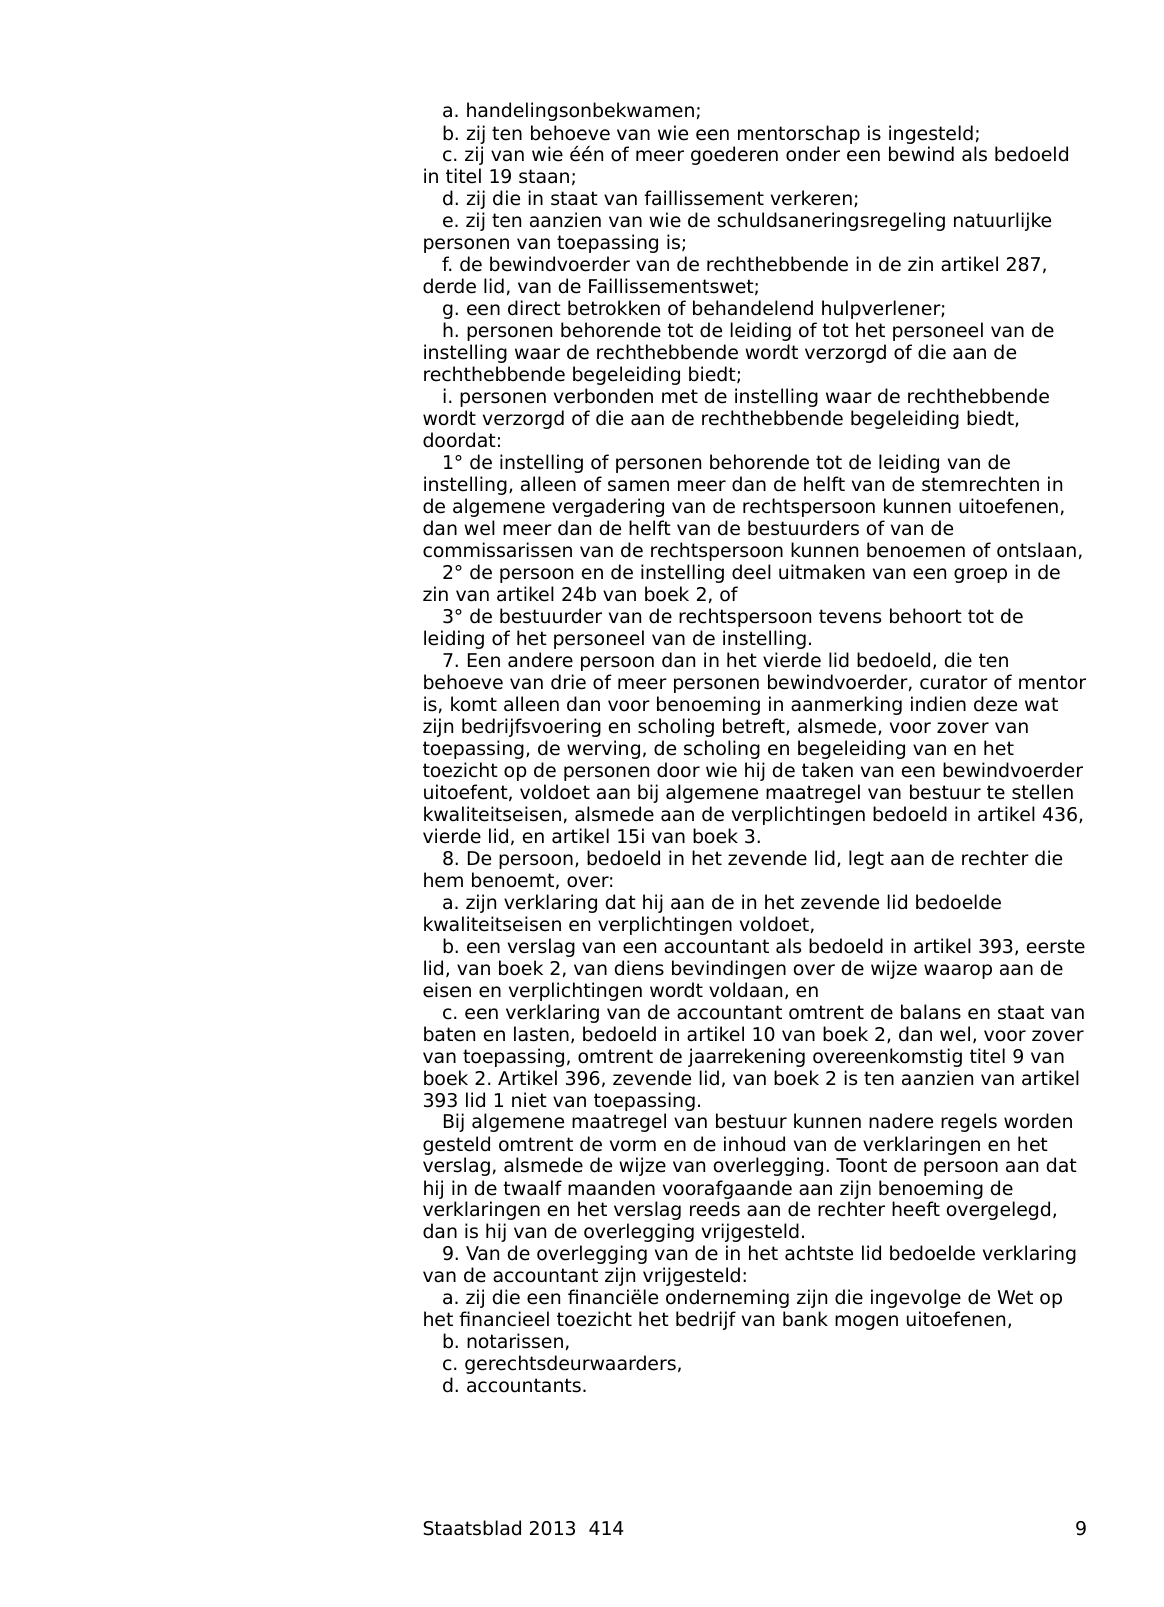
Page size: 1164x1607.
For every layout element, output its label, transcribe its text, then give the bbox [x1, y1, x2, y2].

text Bij algemene maatregel van bestuur kunnen nadere regels worden gesteld omtrent de vorm en de inhoud van de verklaringen en het verslag, alsmede de wijze van overlegging. Toont de persoon aan dat hij in de twaalf maanden voorafgaande aan zijn benoeming de verklaringen en het verslag reeds aan de rechter heeft overgelegd, dan is hij van de overlegging vrijgesteld. [422, 1111, 1087, 1243]
text d. accountants. [422, 1375, 1087, 1397]
text d. zij die in staat van faillissement verkeren; [422, 188, 1087, 210]
text a. zij die een financiële onderneming zijn die ingevolge de Wet op het financieel toezicht het bedrijf van bank mogen uitoefenen, [422, 1287, 1087, 1331]
text 8. De persoon, bedoeld in het zevende lid, legt aan de rechter die hem benoemt, over: [422, 848, 1087, 892]
text 3° de bestuurder van de rechtspersoon tevens behoort tot de leiding of het personeel van de instelling. [422, 606, 1087, 650]
text c. zij van wie één of meer goederen onder een bewind als bedoeld in titel 19 staan; [422, 144, 1087, 188]
text c. een verklaring van de accountant omtrent de balans en staat van baten en lasten, bedoeld in artikel 10 van boek 2, dan wel, voor zover van toepassing, omtrent de jaarrekening overeenkomstig titel 9 van boek 2. Artikel 396, zevende lid, van boek 2 is ten aanzien van artikel 393 lid 1 niet van toepassing. [422, 1002, 1087, 1111]
text g. een direct betrokken of behandelend hulpverlener; [422, 298, 1087, 320]
text c. gerechtsdeurwaarders, [422, 1353, 1087, 1375]
text 2° de persoon en de instelling deel uitmaken van een groep in de zin van artikel 24b van boek 2, of [422, 562, 1087, 606]
text i. personen verbonden met de instelling waar de rechthebbende wordt verzorgd of die aan de rechthebbende begeleiding biedt, doordat: [422, 386, 1087, 452]
text 1° de instelling of personen behorende tot de leiding van de instelling, alleen of samen meer dan de helft van de stemrechten in de algemene vergadering van de rechtspersoon kunnen uitoefenen, dan wel meer dan de helft van de bestuurders of van de commissarissen van de rechtspersoon kunnen benoemen of ontslaan, [422, 452, 1087, 562]
text b. zij ten behoeve van wie een mentorschap is ingesteld; [422, 122, 1087, 144]
text a. handelingsonbekwamen; [422, 100, 1087, 122]
text b. notarissen, [422, 1331, 1087, 1353]
text 9. Van de overlegging van de in het achtste lid bedoelde verklaring van de accountant zijn vrijgesteld: [422, 1243, 1087, 1287]
text h. personen behorende tot de leiding of tot het personeel van de instelling waar de rechthebbende wordt verzorgd of die aan de rechthebbende begeleiding biedt; [422, 320, 1087, 386]
text f. de bewindvoerder van de rechthebbende in de zin artikel 287, derde lid, van de Faillissementswet; [422, 254, 1087, 298]
text e. zij ten aanzien van wie de schuldsaneringsregeling natuurlijke personen van toepassing is; [422, 210, 1087, 254]
text 7. Een andere persoon dan in het vierde lid bedoeld, die ten behoeve van drie of meer personen bewindvoerder, curator of mentor is, komt alleen dan voor benoeming in aanmerking indien deze wat zijn bedrijfsvoering en scholing betreft, alsmede, voor zover van toepassing, de werving, de scholing en begeleiding van en het toezicht op de personen door wie hij de taken van een bewindvoerder uitoefent, voldoet aan bij algemene maatregel van bestuur te stellen kwaliteitseisen, alsmede aan de verplichtingen bedoeld in artikel 436, vierde lid, en artikel 15i van boek 3. [422, 650, 1087, 848]
text b. een verslag van een accountant als bedoeld in artikel 393, eerste lid, van boek 2, van diens bevindingen over de wijze waarop aan de eisen en verplichtingen wordt voldaan, en [422, 936, 1087, 1002]
text a. zijn verklaring dat hij aan de in het zevende lid bedoelde kwaliteitseisen en verplichtingen voldoet, [422, 892, 1087, 936]
